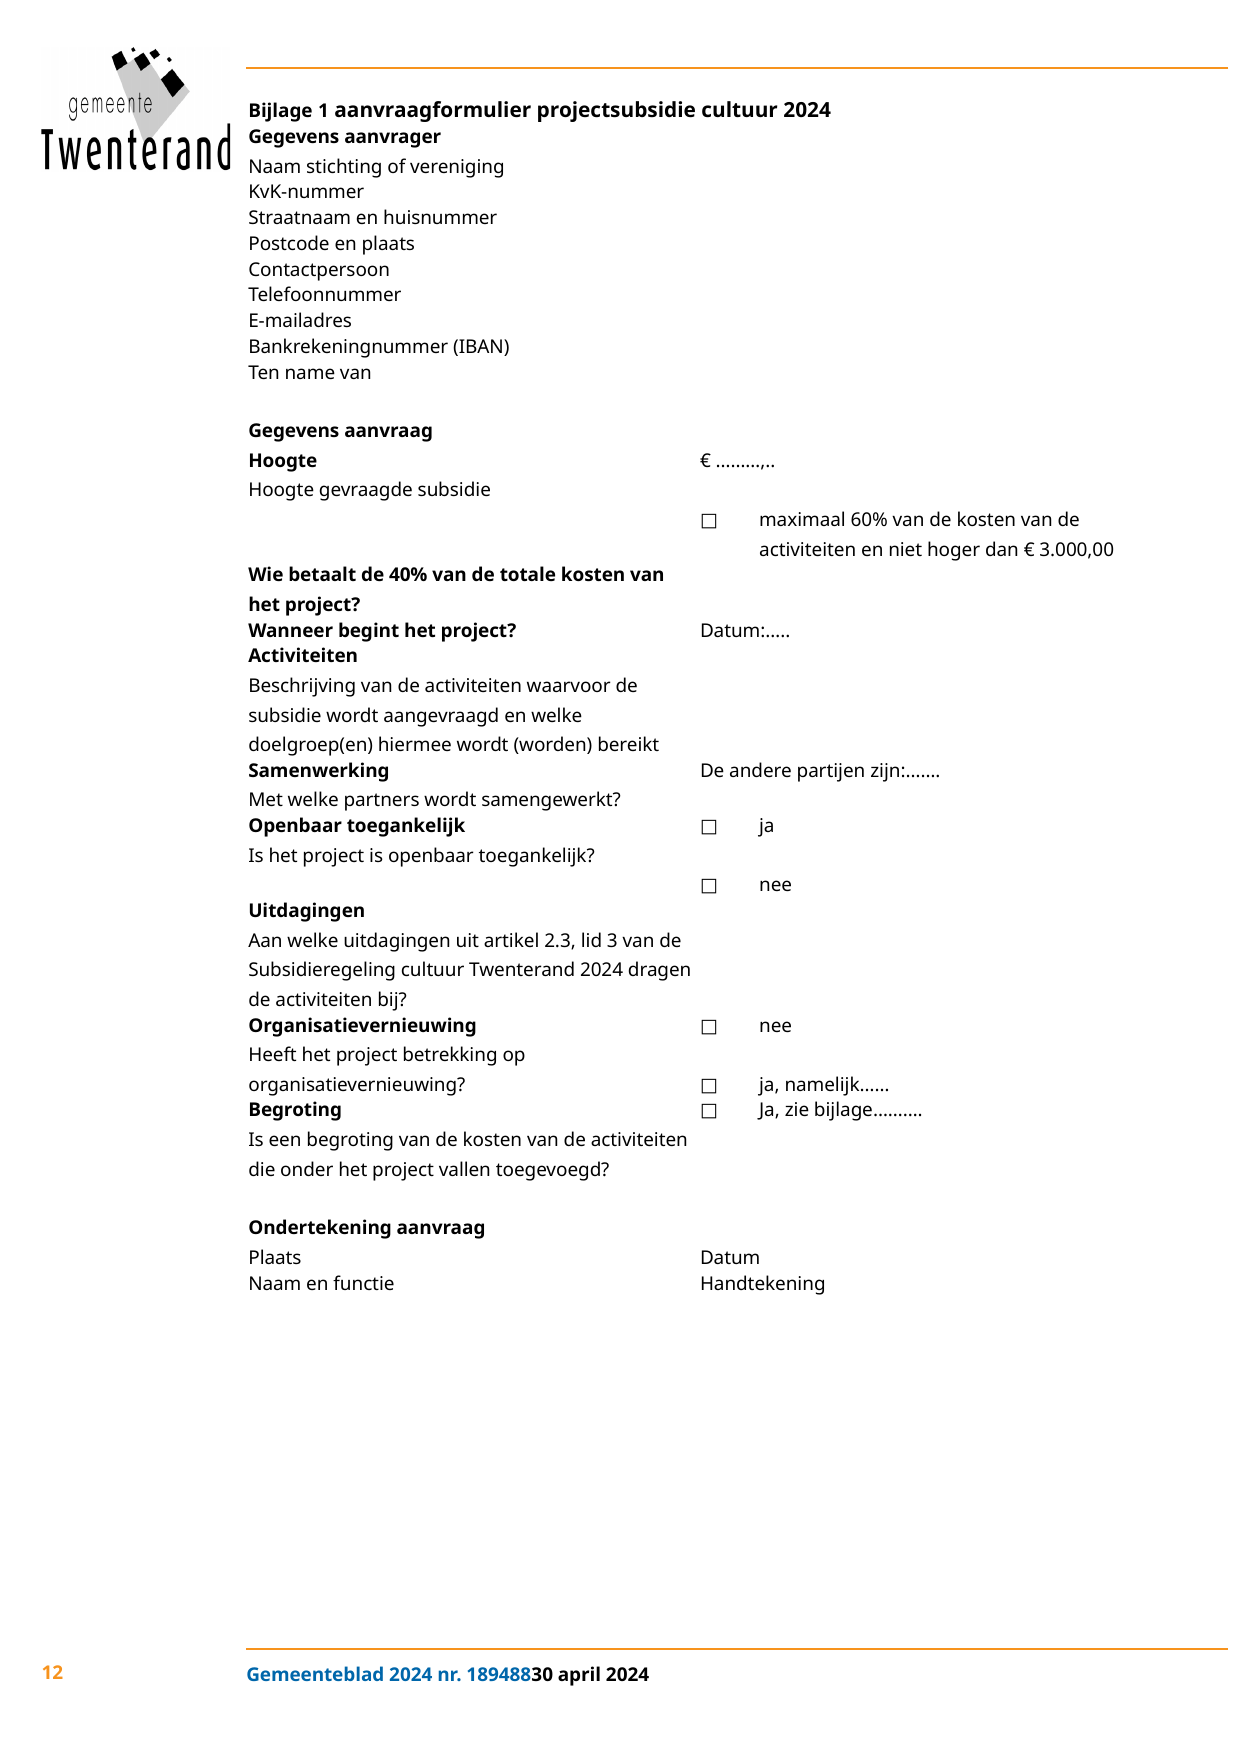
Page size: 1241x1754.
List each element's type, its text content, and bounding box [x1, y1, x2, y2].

table_cell Postcode en plaats [248, 230, 700, 256]
table_cell [700, 205, 1152, 230]
table_cell Begroting Is een begroting van de kosten van de activiteiten die onder het project vallen toegevoegd? [248, 1097, 700, 1182]
table_cell KvK-nummer [248, 179, 700, 204]
table_header Hoogte Hoogte gevraagde subsidie [248, 447, 700, 562]
table_cell E-mailadres [248, 308, 700, 333]
table_cell Contactpersoon [248, 256, 700, 282]
table_cell Activiteiten Beschrijving van de activiteiten waarvoor de subsidie wordt aangevraagd en welke doelgroep(en) hiermee wordt (worden) bereikt [248, 643, 700, 757]
table_cell Bankrekeningnummer (IBAN) [248, 333, 700, 359]
table_header [700, 153, 1152, 179]
table_cell Datum:….. [700, 617, 1152, 643]
table_cell Ten name van [248, 359, 700, 384]
text Bijlage 1 aanvraagformulier projectsubsidie cultuur 2024 [248, 95, 1152, 123]
table_cell Wie betaalt de 40% van de totale kosten van het project? [248, 562, 700, 617]
text Gegevens aanvrager [248, 123, 1152, 149]
table_cell [700, 179, 1152, 204]
table_cell [700, 333, 1152, 359]
table_cell Straatnaam en huisnummer [248, 205, 700, 230]
table_cell [700, 282, 1152, 307]
table_cell [700, 897, 1152, 1012]
table_cell [700, 230, 1152, 256]
table_cell [700, 359, 1152, 384]
table_cell De andere partijen zijn:……. [700, 757, 1152, 812]
table_cell ja nee [700, 813, 1152, 897]
table_header Plaats [248, 1244, 700, 1270]
table_cell Wanneer begint het project? [248, 617, 700, 643]
table_cell [700, 256, 1152, 282]
table_cell Handtekening [700, 1270, 1152, 1296]
table_header Naam stichting of vereniging [248, 153, 700, 179]
table_cell Telefoonnummer [248, 282, 700, 307]
table_cell Uitdagingen Aan welke uitdagingen uit artikel 2.3, lid 3 van de Subsidieregeling cultuur Twenterand 2024 dragen de activiteiten bij? [248, 897, 700, 1012]
table_cell [700, 562, 1152, 617]
text Gegevens aanvraag [248, 417, 1152, 443]
table_cell Naam en functie [248, 1270, 700, 1296]
table_cell Ja, zie bijlage………. [700, 1097, 1152, 1182]
table_header Datum [700, 1244, 1152, 1270]
table_cell [700, 308, 1152, 333]
text Ondertekening aanvraag [248, 1214, 1152, 1240]
table_cell [700, 643, 1152, 757]
table_header € ………,.. maximaal 60% van de kosten van de activiteiten en niet hoger dan € 3.000,00 [700, 447, 1152, 562]
table_cell Openbaar toegankelijk Is het project is openbaar toegankelijk? [248, 813, 700, 897]
table_cell Organisatievernieuwing Heeft het project betrekking op organisatievernieuwing? [248, 1012, 700, 1097]
table_cell Samenwerking Met welke partners wordt samengewerkt? [248, 757, 700, 812]
table_cell nee ja, namelijk…… [700, 1012, 1152, 1097]
picture [41, 47, 231, 172]
